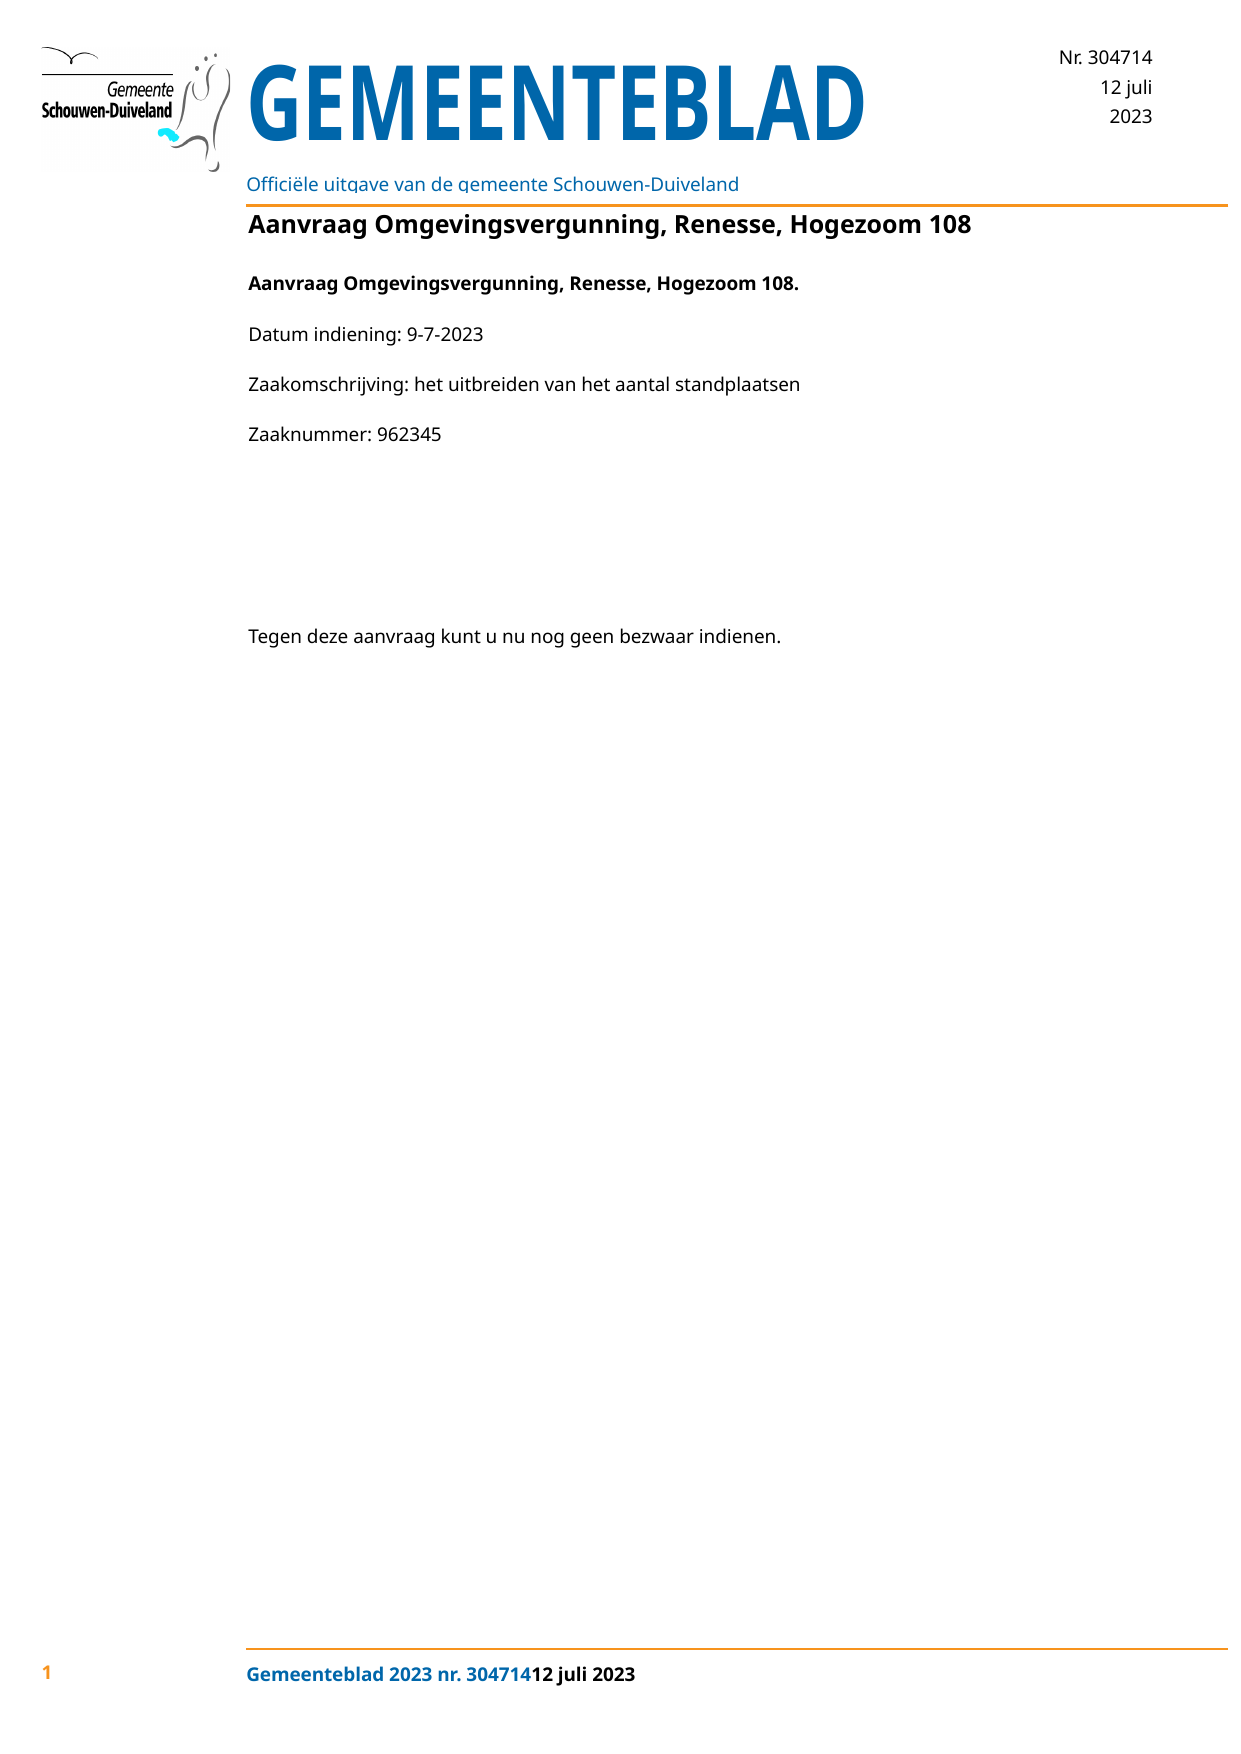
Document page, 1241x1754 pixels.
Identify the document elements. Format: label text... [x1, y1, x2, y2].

picture [41, 47, 231, 172]
text Datum indiening: 9-7-2023 [248, 321, 1152, 346]
text Zaaknummer: 962345 [248, 422, 1152, 447]
text Tegen deze aanvraag kunt u nu nog geen bezwaar indienen. [248, 623, 1152, 649]
text Aanvraag Omgevingsvergunning, Renesse, Hogezoom 108 [248, 207, 1152, 241]
text Zaakomschrijving: het uitbreiden van het aantal standplaatsen [248, 371, 1152, 397]
text Aanvraag Omgevingsvergunning, Renesse, Hogezoom 108. [248, 270, 1152, 296]
